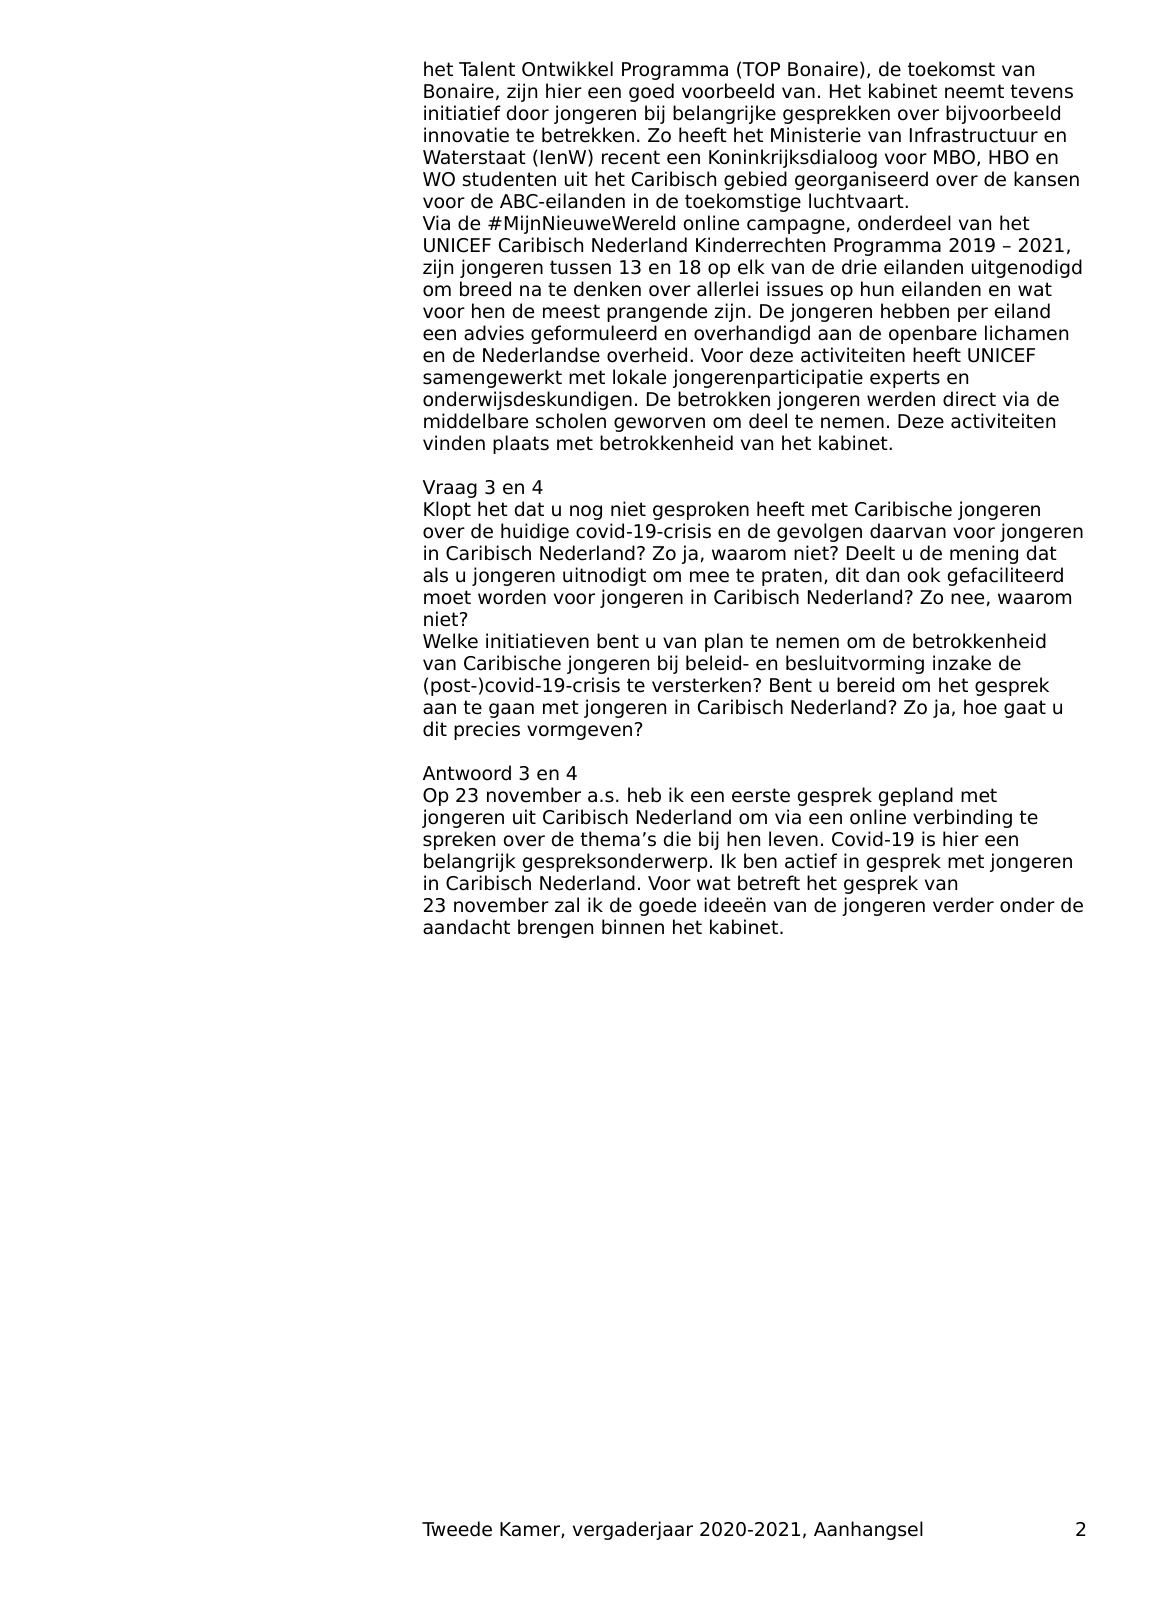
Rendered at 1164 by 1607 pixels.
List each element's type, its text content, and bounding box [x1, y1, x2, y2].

text Welke initiatieven bent u van plan te nemen om de betrokkenheid van Caribische jongeren bij beleid- en besluitvorming inzake de (post-)covid-19-crisis te versterken? Bent u bereid om het gesprek aan te gaan met jongeren in Caribisch Nederland? Zo ja, hoe gaat u dit precies vormgeven? [422, 631, 1087, 741]
text het Talent Ontwikkel Programma (TOP Bonaire), de toekomst van Bonaire, zijn hier een goed voorbeeld van. Het kabinet neemt tevens initiatief door jongeren bij belangrijke gesprekken over bijvoorbeeld innovatie te betrekken. Zo heeft het Ministerie van Infrastructuur en Waterstaat (IenW) recent een Koninkrijksdialoog voor MBO, HBO en WO studenten uit het Caribisch gebied georganiseerd over de kansen voor de ABC-eilanden in de toekomstige luchtvaart. [422, 59, 1087, 213]
text Klopt het dat u nog niet gesproken heeft met Caribische jongeren over de huidige covid-19-crisis en de gevolgen daarvan voor jongeren in Caribisch Nederland? Zo ja, waarom niet? Deelt u de mening dat als u jongeren uitnodigt om mee te praten, dit dan ook gefaciliteerd moet worden voor jongeren in Caribisch Nederland? Zo nee, waarom niet? [422, 499, 1087, 631]
text Op 23 november a.s. heb ik een eerste gesprek gepland met jongeren uit Caribisch Nederland om via een online verbinding te spreken over de thema’s die bij hen leven. Covid-19 is hier een belangrijk gespreksonderwerp. Ik ben actief in gesprek met jongeren in Caribisch Nederland. Voor wat betreft het gesprek van 23 november zal ik de goede ideeën van de jongeren verder onder de aandacht brengen binnen het kabinet. [422, 785, 1087, 939]
text Via de #MijnNieuweWereld online campagne, onderdeel van het UNICEF Caribisch Nederland Kinderrechten Programma 2019 – 2021, zijn jongeren tussen 13 en 18 op elk van de drie eilanden uitgenodigd om breed na te denken over allerlei issues op hun eilanden en wat voor hen de meest prangende zijn. De jongeren hebben per eiland een advies geformuleerd en overhandigd aan de openbare lichamen en de Nederlandse overheid. Voor deze activiteiten heeft UNICEF samengewerkt met lokale jongerenparticipatie experts en onderwijsdeskundigen. De betrokken jongeren werden direct via de middelbare scholen geworven om deel te nemen. Deze activiteiten vinden plaats met betrokkenheid van het kabinet. [422, 213, 1087, 455]
text Vraag 3 en 4 [422, 477, 1087, 499]
text Antwoord 3 en 4 [422, 763, 1087, 785]
